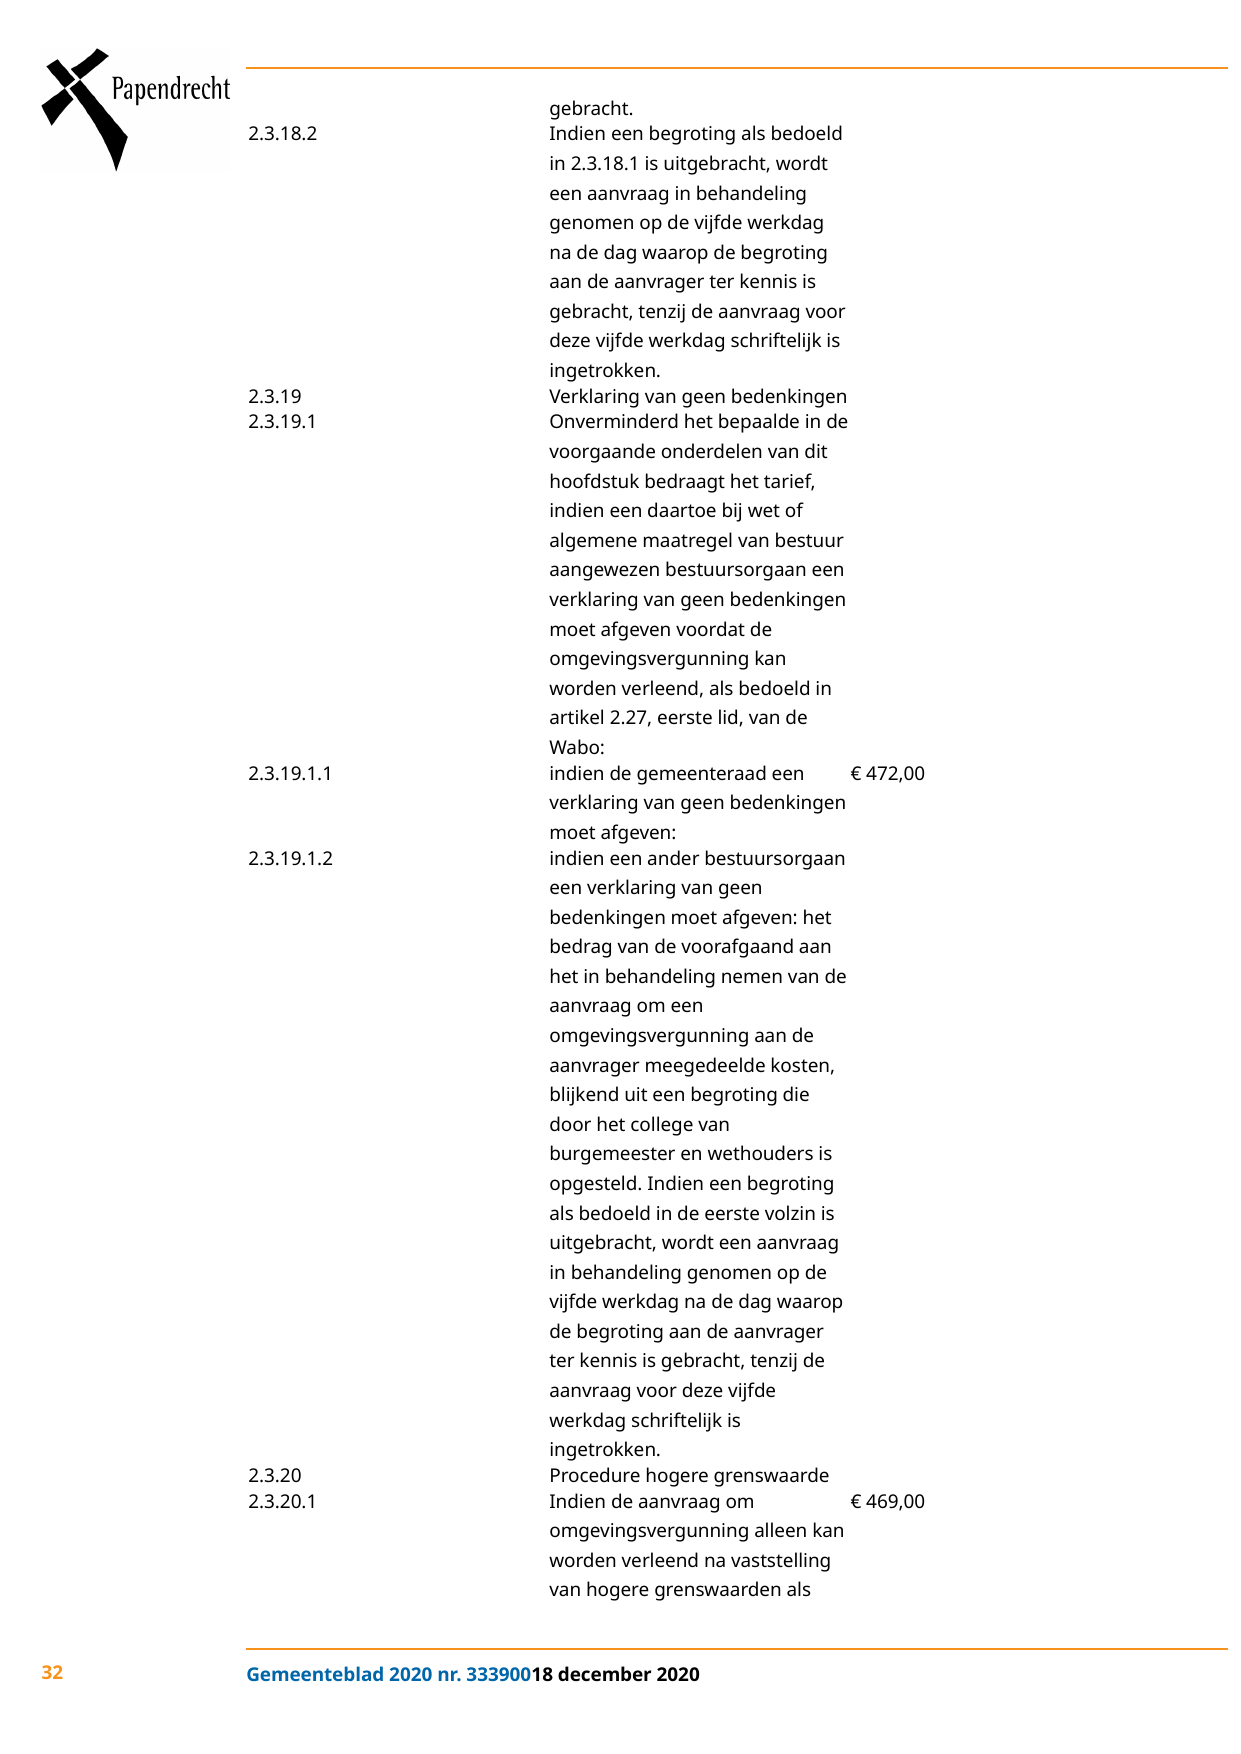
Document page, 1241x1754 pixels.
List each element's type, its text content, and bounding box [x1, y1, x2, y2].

table_cell [850, 845, 1152, 1462]
table_cell € 472,00 [850, 760, 1152, 845]
table_cell 2.3.19.1 [248, 409, 549, 760]
table_cell 2.3.19.1.2 [248, 845, 549, 1462]
table_cell [850, 1462, 1152, 1488]
table_cell Procedure hogere grenswaarde [549, 1462, 850, 1488]
table_cell indien de gemeenteraad een verklaring van geen bedenkingen moet afgeven: [549, 760, 850, 845]
table_cell indien een ander bestuursorgaan een verklaring van geen bedenkingen moet afgeven: het bedrag van de voorafgaand aan het in behandeling nemen van de aanvraag om een omgevingsvergunning aan de aanvrager meegedeelde kosten, blijkend uit een begroting die door het college van burgemeester en wethouders is opgesteld. Indien een begroting als bedoeld in de eerste volzin is uitgebracht, wordt een aanvraag in behandeling genomen op de vijfde werkdag na de dag waarop de begroting aan de aanvrager ter kennis is gebracht, tenzij de aanvraag voor deze vijfde werkdag schriftelijk is ingetrokken. [549, 845, 850, 1462]
table_cell Onverminderd het bepaalde in de voorgaande onderdelen van dit hoofdstuk bedraagt het tarief, indien een daartoe bij wet of algemene maatregel van bestuur aangewezen bestuursorgaan een verklaring van geen bedenkingen moet afgeven voordat de omgevingsvergunning kan worden verleend, als bedoeld in artikel 2.27, eerste lid, van de Wabo: [549, 409, 850, 760]
table_cell 2.3.19 [248, 383, 549, 409]
picture [41, 47, 231, 172]
table_cell 2.3.18.2 [248, 121, 549, 383]
table_cell Verklaring van geen bedenkingen [549, 383, 850, 409]
table_cell [850, 409, 1152, 760]
table_cell € 469,00 [850, 1488, 1152, 1602]
table_cell [850, 383, 1152, 409]
table_cell 2.3.20 [248, 1462, 549, 1488]
table_cell [850, 121, 1152, 383]
table_cell 2.3.19.1.1 [248, 760, 549, 845]
table_cell 2.3.20.1 [248, 1488, 549, 1602]
table_cell gebracht. [549, 95, 850, 121]
table_cell Indien een begroting als bedoeld in 2.3.18.1 is uitgebracht, wordt een aanvraag in behandeling genomen op de vijfde werkdag na de dag waarop de begroting aan de aanvrager ter kennis is gebracht, tenzij de aanvraag voor deze vijfde werkdag schriftelijk is ingetrokken. [549, 121, 850, 383]
table_cell [850, 95, 1152, 121]
table_cell Indien de aanvraag om omgevingsvergunning alleen kan worden verleend na vaststelling van hogere grenswaarden als [549, 1488, 850, 1602]
table_cell [248, 95, 549, 121]
